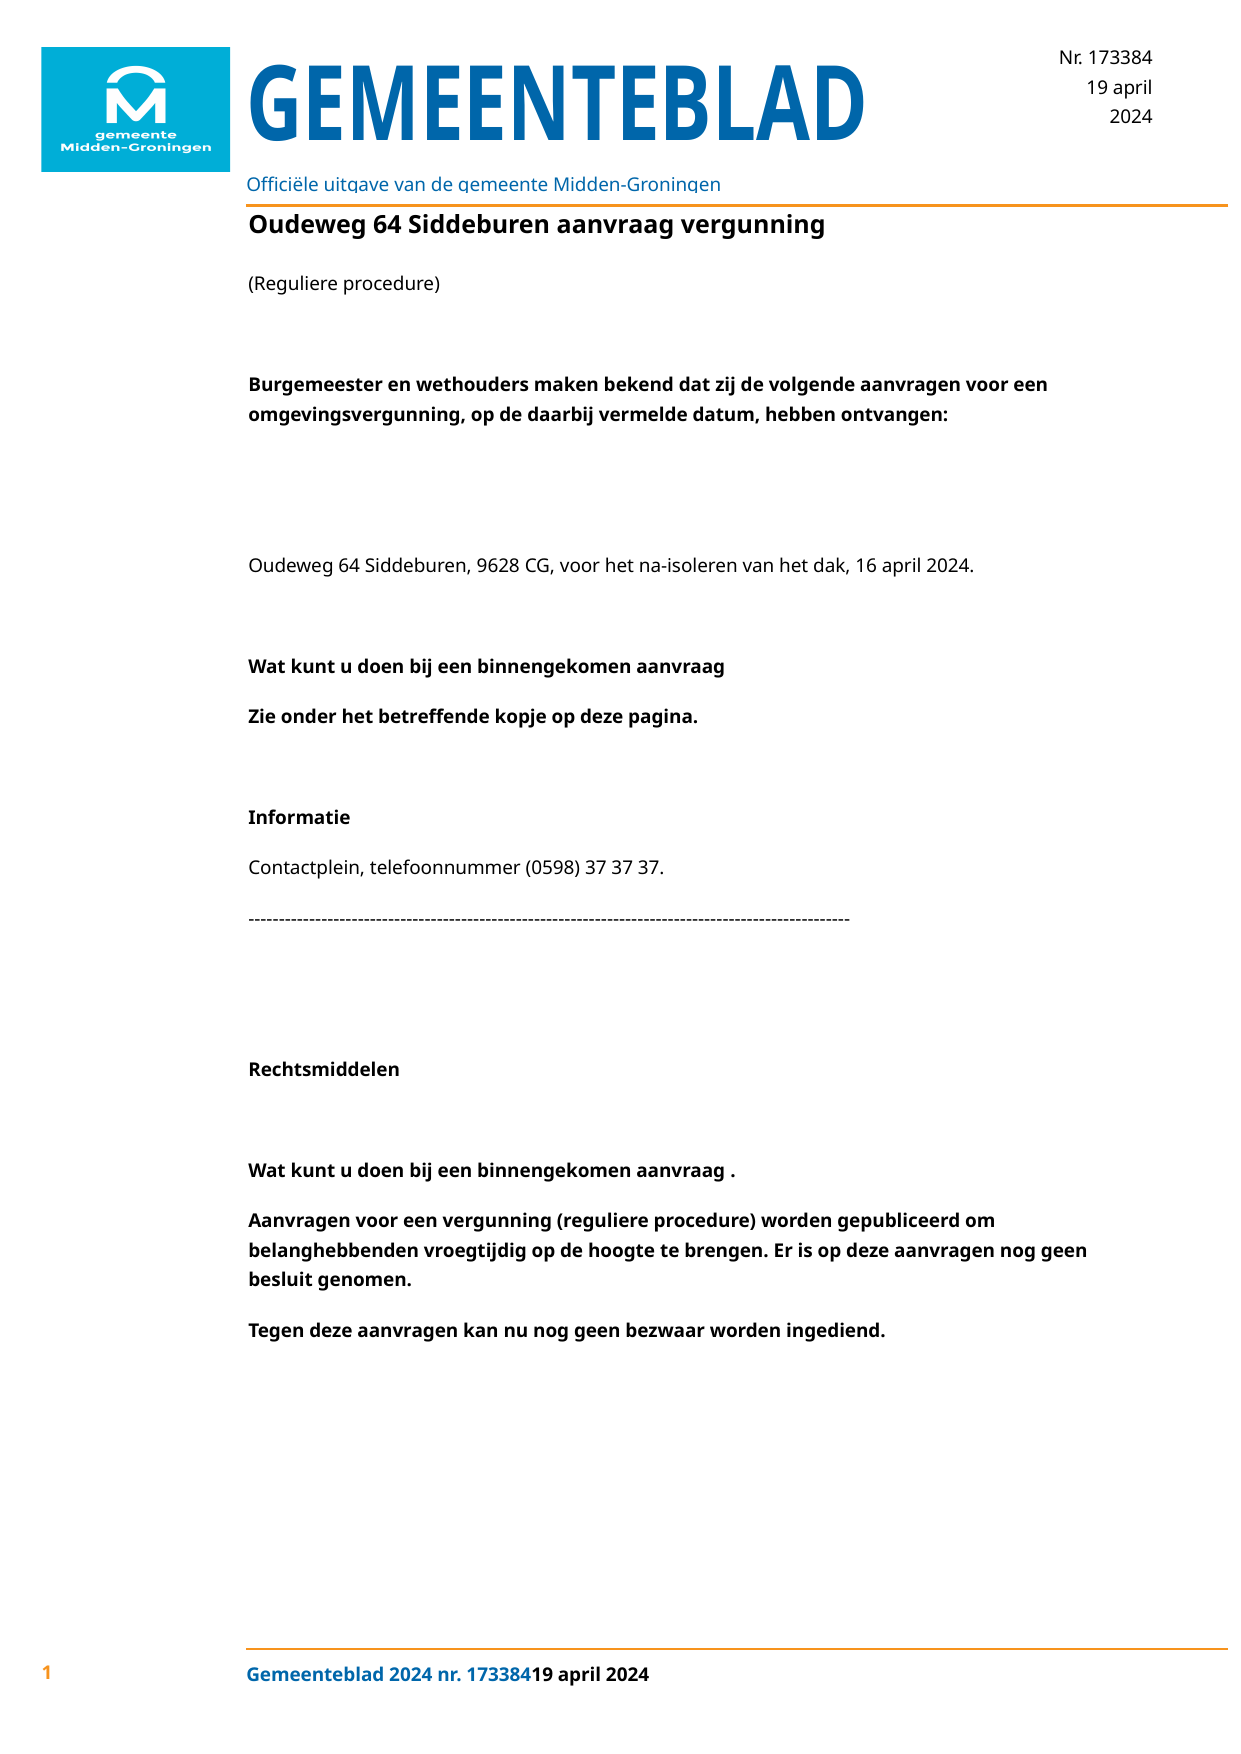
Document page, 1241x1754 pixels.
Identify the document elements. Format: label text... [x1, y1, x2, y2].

text (Reguliere procedure) [248, 270, 1152, 296]
text Wat kunt u doen bij een binnengekomen aanvraag [248, 653, 1152, 678]
text Informatie [248, 804, 1152, 830]
text Oudeweg 64 Siddeburen aanvraag vergunning [248, 207, 1152, 241]
text Rechtsmiddelen [248, 1056, 1152, 1082]
text Tegen deze aanvragen kan nu nog geen bezwaar worden ingediend. [248, 1317, 1152, 1343]
text Burgemeester en wethouders maken bekend dat zij de volgende aanvragen voor een omgevingsvergunning, op de daarbij vermelde datum, hebben ontvangen: [248, 371, 1152, 426]
text --------------------------------------------------------------------------------------------------- [248, 905, 1152, 931]
text Zie onder het betreffende kopje op deze pagina. [248, 703, 1152, 729]
text Aanvragen voor een vergunning (reguliere procedure) worden gepubliceerd om belanghebbenden vroegtijdig op de hoogte te brengen. Er is op deze aanvragen nog geen besluit genomen. [248, 1207, 1152, 1292]
picture [108, 66, 164, 82]
text Contactplein, telefoonnummer (0598) 37 37 37. [248, 854, 1152, 880]
picture [107, 89, 165, 122]
text Oudeweg 64 Siddeburen, 9628 CG, voor het na-isoleren van het dak, 16 april 2024. [248, 552, 1152, 578]
text Wat kunt u doen bij een binnengekomen aanvraag . [248, 1157, 1152, 1183]
picture [184, 146, 190, 153]
